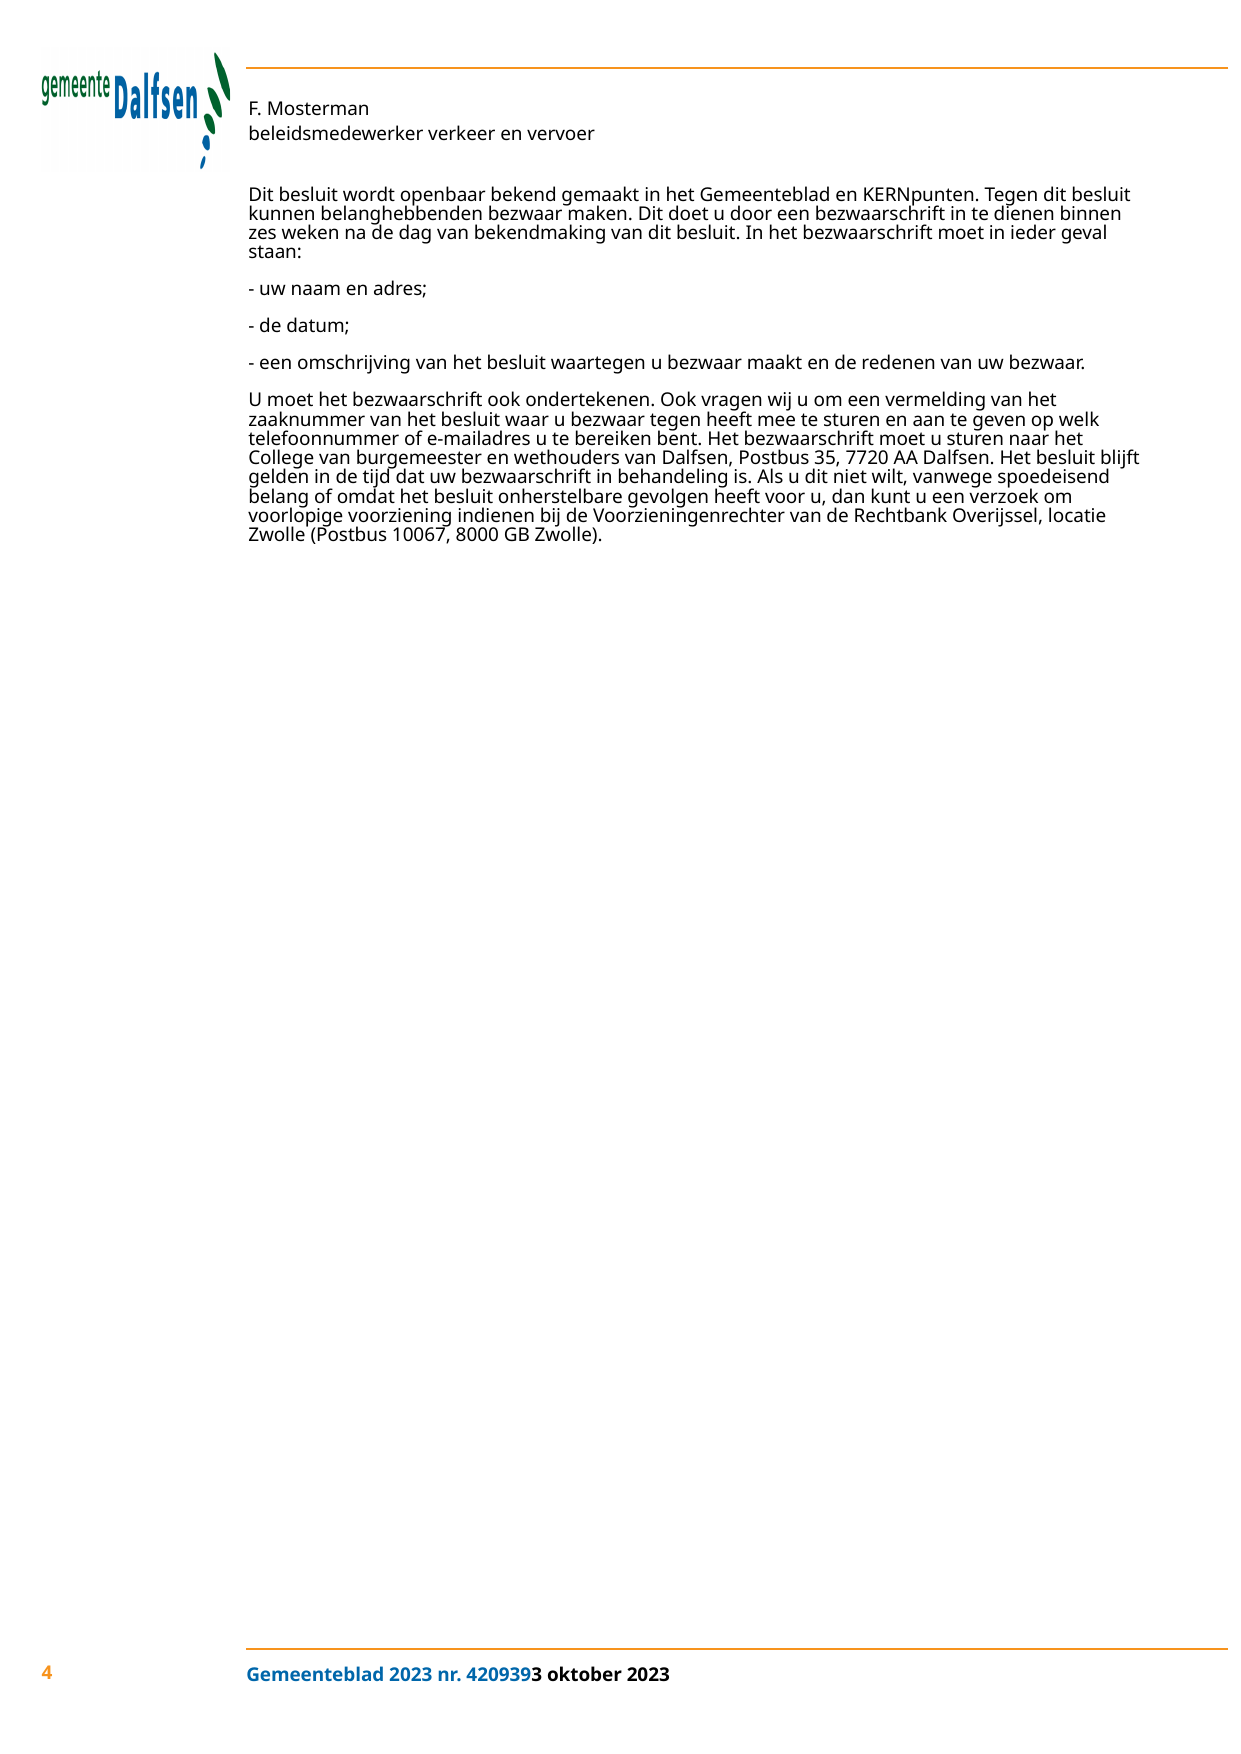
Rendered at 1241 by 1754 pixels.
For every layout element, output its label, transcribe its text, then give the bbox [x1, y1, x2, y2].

text F. Mosterman [248, 95, 1152, 121]
picture [41, 47, 231, 172]
text beleidsmedewerker verkeer en vervoer [248, 121, 1152, 146]
text - uw naam en adres; [248, 280, 1152, 300]
text Dit besluit wordt openbaar bekend gemaakt in het Gemeenteblad en KERNpunten. Tegen dit besluit kunnen belanghebbenden bezwaar maken. Dit doet u door een bezwaarschrift in te dienen binnen zes weken na de dag van bekendmaking van dit besluit. In het bezwaarschrift moet in ieder geval staan: [248, 186, 1152, 263]
text - de datum; [248, 317, 1152, 337]
text - een omschrijving van het besluit waartegen u bezwaar maakt en de redenen van uw bezwaar. [248, 354, 1152, 374]
text U moet het bezwaarschrift ook ondertekenen. Ook vragen wij u om een vermelding van het zaaknummer van het besluit waar u bezwaar tegen heeft mee te sturen en aan te geven op welk telefoonnummer of e-mailadres u te bereiken bent. Het bezwaarschrift moet u sturen naar het College van burgemeester en wethouders van Dalfsen, Postbus 35, 7720 AA Dalfsen. Het besluit blijft gelden in de tijd dat uw bezwaarschrift in behandeling is. Als u dit niet wilt, vanwege spoedeisend belang of omdat het besluit onherstelbare gevolgen heeft voor u, dan kunt u een verzoek om voorlopige voorziening indienen bij de Voorzieningenrechter van de Rechtbank Overijssel, locatie Zwolle (Postbus 10067, 8000 GB Zwolle). [248, 391, 1152, 546]
